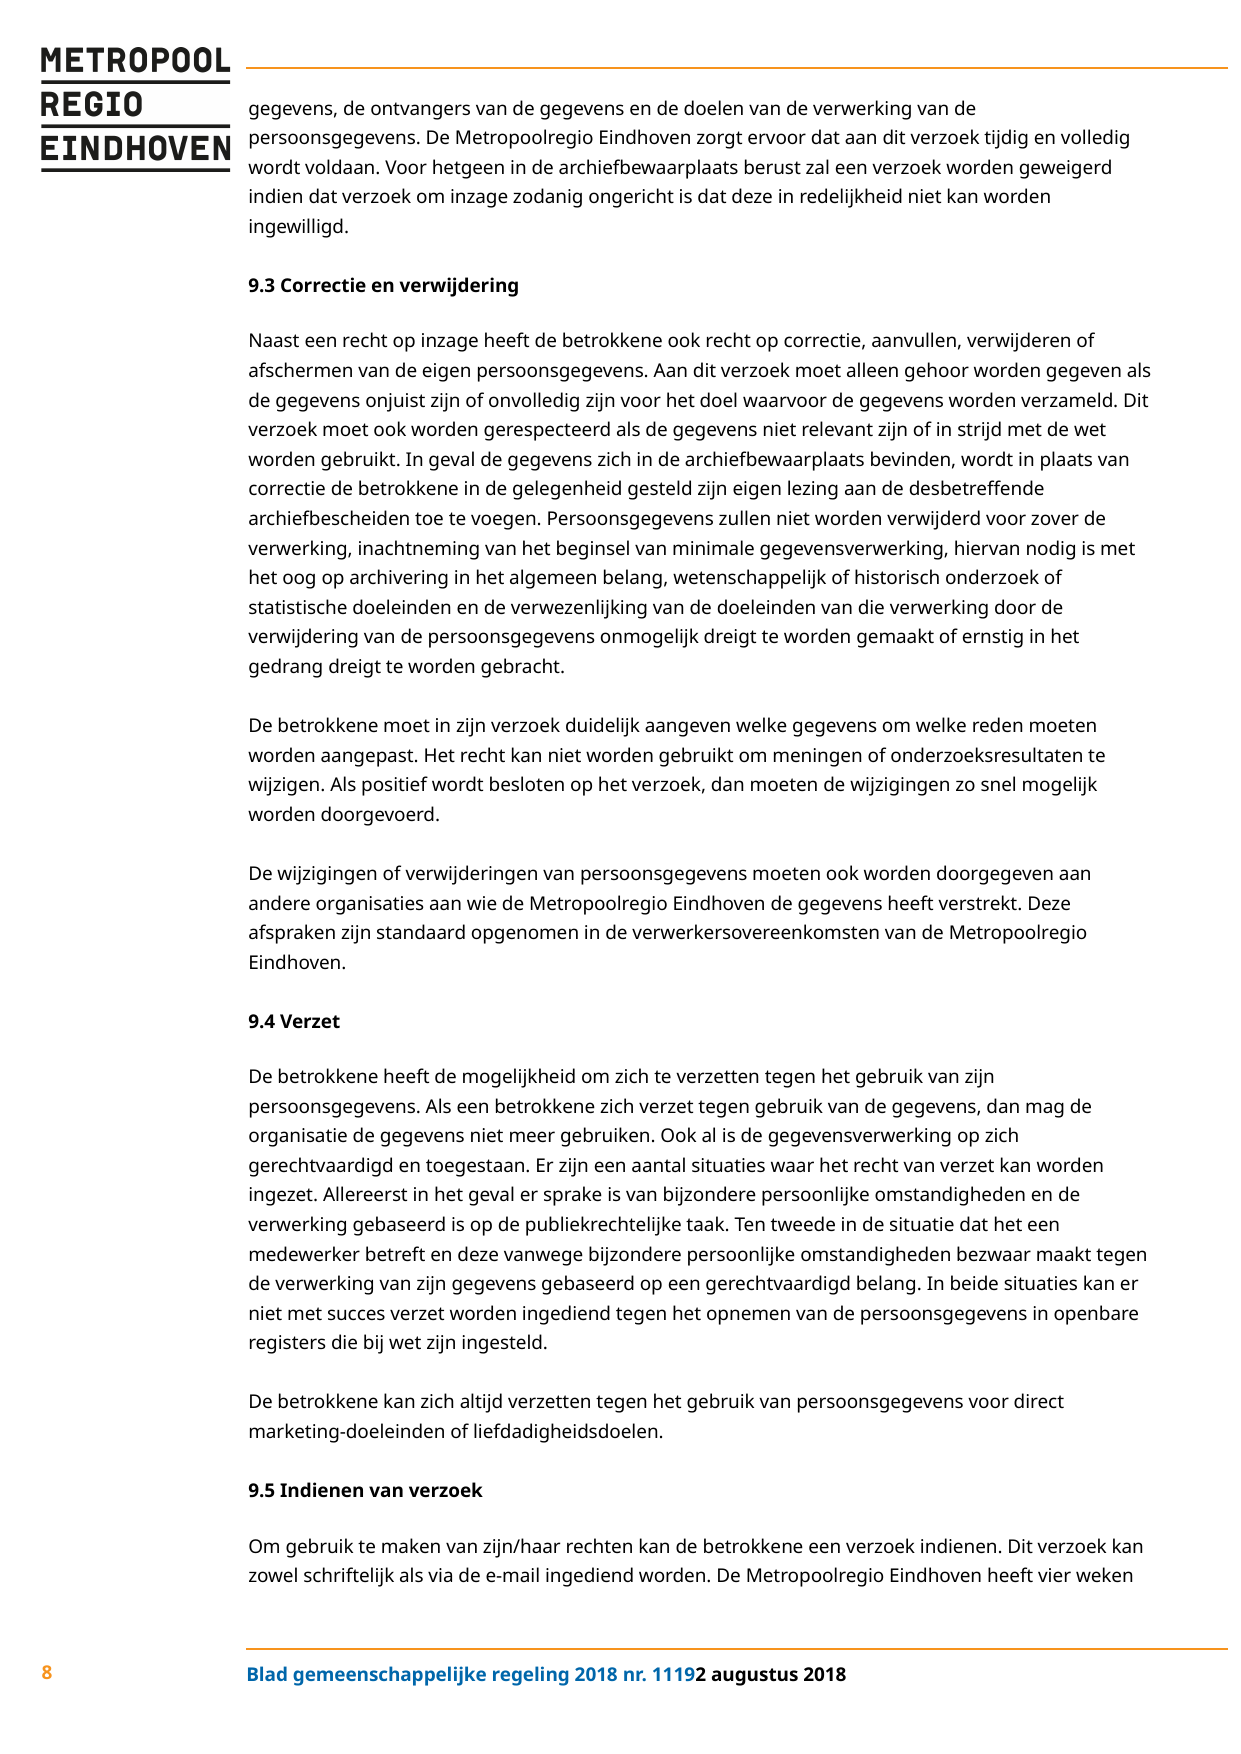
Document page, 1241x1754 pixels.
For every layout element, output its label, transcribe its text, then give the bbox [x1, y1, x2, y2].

text Naast een recht op inzage heeft de betrokkene ook recht op correctie, aanvullen, verwijderen of afschermen van de eigen persoonsgegevens. Aan dit verzoek moet alleen gehoor worden gegeven als de gegevens onjuist zijn of onvolledig zijn voor het doel waarvoor de gegevens worden verzameld. Dit verzoek moet ook worden gerespecteerd als de gegevens niet relevant zijn of in strijd met de wet worden gebruikt. In geval de gegevens zich in de archiefbewaarplaats bevinden, wordt in plaats van correctie de betrokkene in de gelegenheid gesteld zijn eigen lezing aan de desbetreffende archiefbescheiden toe te voegen. Persoonsgegevens zullen niet worden verwijderd voor zover de verwerking, inachtneming van het beginsel van minimale gegevensverwerking, hiervan nodig is met het oog op archivering in het algemeen belang, wetenschappelijk of historisch onderzoek of statistische doeleinden en de verwezenlijking van de doeleinden van die verwerking door de verwijdering van de persoonsgegevens onmogelijk dreigt te worden gemaakt of ernstig in het gedrang dreigt te worden gebracht. [248, 328, 1152, 679]
text De betrokkene heeft de mogelijkheid om zich te verzetten tegen het gebruik van zijn persoonsgegevens. Als een betrokkene zich verzet tegen gebruik van de gegevens, dan mag de organisatie de gegevens niet meer gebruiken. Ook al is de gegevensverwerking op zich gerechtvaardigd en toegestaan. Er zijn een aantal situaties waar het recht van verzet kan worden ingezet. Allereerst in het geval er sprake is van bijzondere persoonlijke omstandigheden en de verwerking gebaseerd is op de publiekrechtelijke taak. Ten tweede in de situatie dat het een medewerker betreft en deze vanwege bijzondere persoonlijke omstandigheden bezwaar maakt tegen de verwerking van zijn gegevens gebaseerd op een gerechtvaardigd belang. In beide situaties kan er niet met succes verzet worden ingediend tegen het opnemen van de persoonsgegevens in openbare registers die bij wet zijn ingesteld. [248, 1063, 1152, 1355]
text 9.3 Correctie en verwijdering [248, 272, 1152, 298]
text Om gebruik te maken van zijn/haar rechten kan de betrokkene een verzoek indienen. Dit verzoek kan zowel schriftelijk als via de e-mail ingediend worden. De Metropoolregio Eindhoven heeft vier weken [248, 1533, 1152, 1588]
text gegevens, de ontvangers van de gegevens en de doelen van de verwerking van de persoonsgegevens. De Metropoolregio Eindhoven zorgt ervoor dat aan dit verzoek tijdig en volledig wordt voldaan. Voor hetgeen in de archiefbewaarplaats berust zal een verzoek worden geweigerd indien dat verzoek om inzage zodanig ongericht is dat deze in redelijkheid niet kan worden ingewilligd. [248, 95, 1152, 239]
text 9.5 Indienen van verzoek [248, 1477, 1152, 1503]
text De wijzigingen of verwijderingen van persoonsgegevens moeten ook worden doorgegeven aan andere organisaties aan wie de Metropoolregio Eindhoven de gegevens heeft verstrekt. Deze afspraken zijn standaard opgenomen in de verwerkersovereenkomsten van de Metropoolregio Eindhoven. [248, 860, 1152, 974]
text De betrokkene kan zich altijd verzetten tegen het gebruik van persoonsgegevens voor direct marketing-doeleinden of liefdadigheidsdoelen. [248, 1389, 1152, 1444]
picture [41, 47, 231, 172]
text De betrokkene moet in zijn verzoek duidelijk aangeven welke gegevens om welke reden moeten worden aangepast. Het recht kan niet worden gebruikt om meningen of onderzoeksresultaten te wijzigen. Als positief wordt besloten op het verzoek, dan moeten de wijzigingen zo snel mogelijk worden doorgevoerd. [248, 712, 1152, 827]
text 9.4 Verzet [248, 1008, 1152, 1034]
